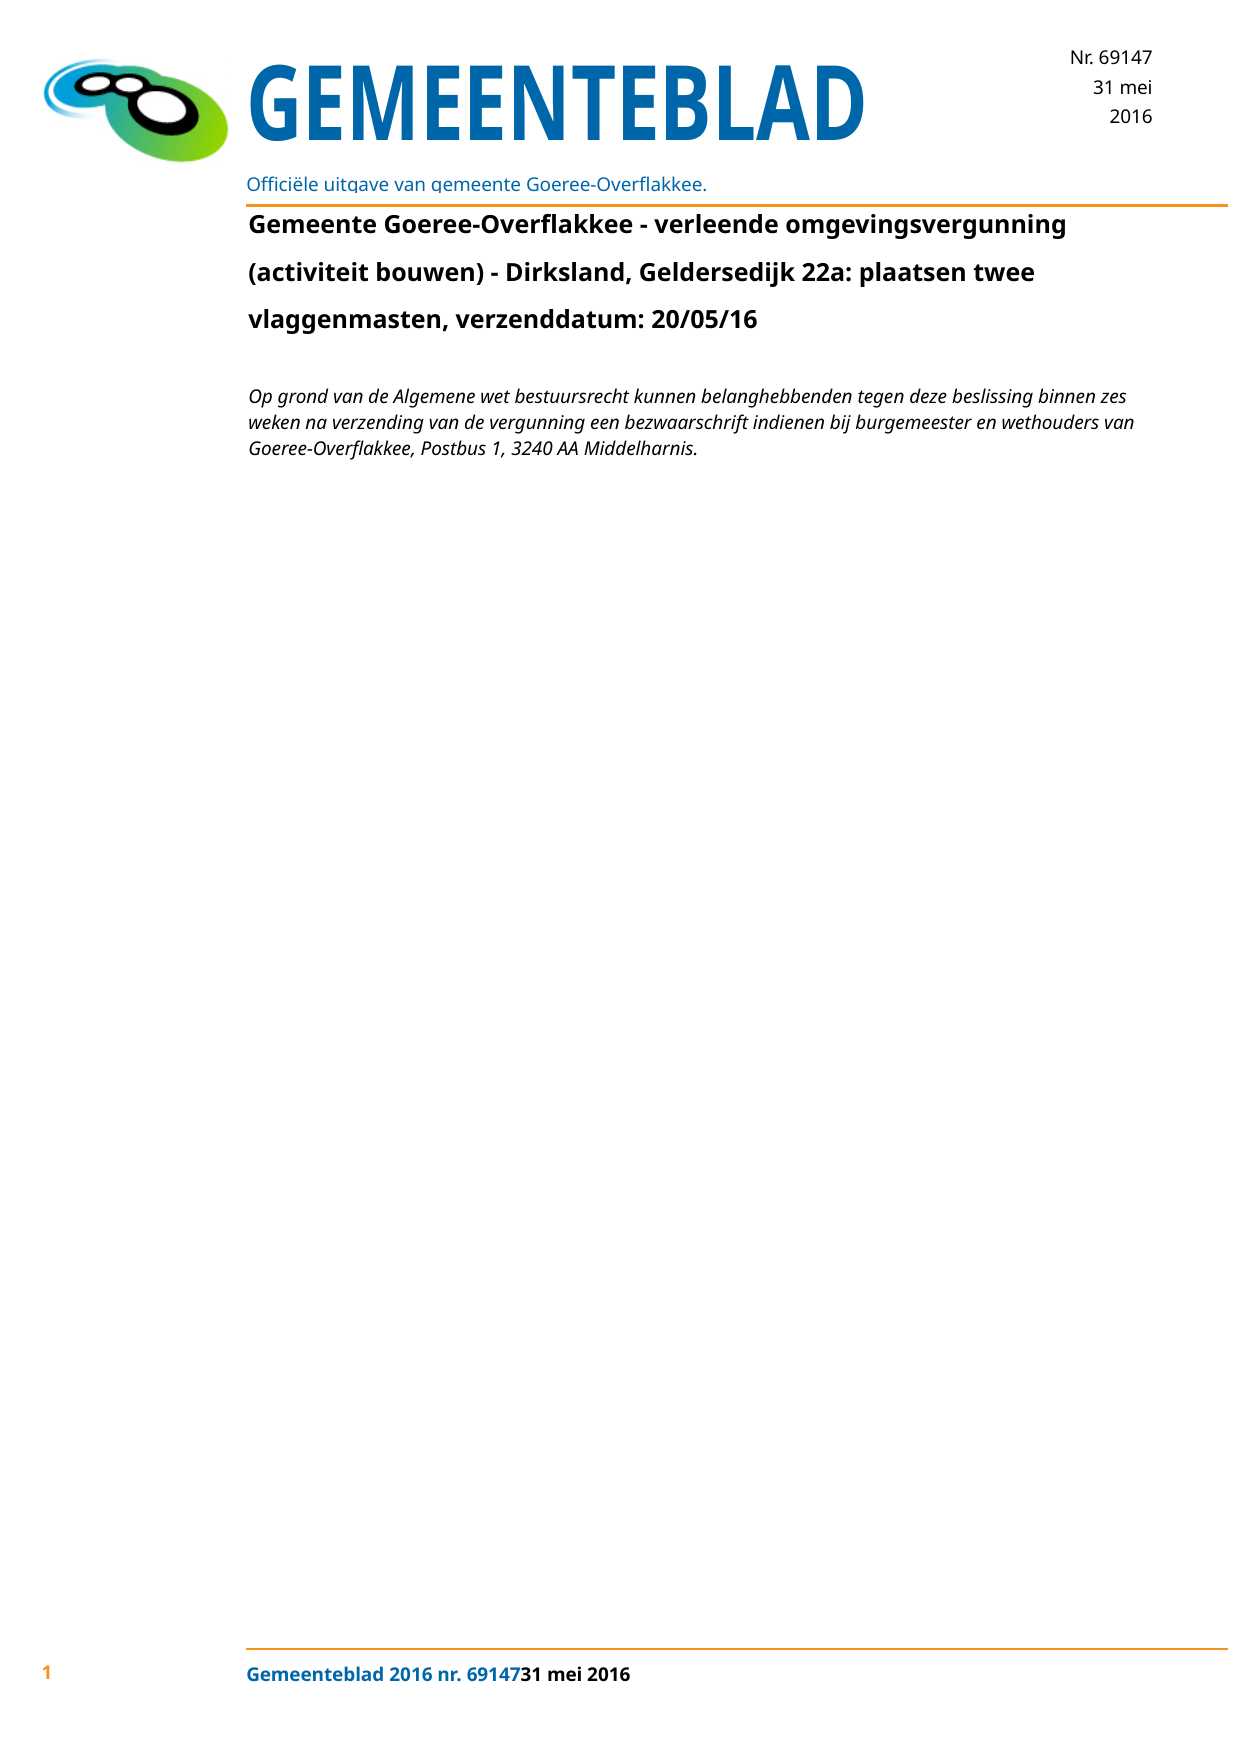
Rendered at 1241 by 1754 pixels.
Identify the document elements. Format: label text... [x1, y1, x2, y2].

text Op grond van de Algemene wet bestuursrecht kunnen belanghebbenden tegen deze beslissing binnen zes weken na verzending van de vergunning een bezwaarschrift indienen bij burgemeester en wethouders van Goeree-Overflakkee, Postbus 1, 3240 AA Middelharnis. [248, 384, 1152, 461]
text Gemeente Goeree-Overflakkee - verleende omgevingsvergunning (activiteit bouwen) - Dirksland, Geldersedijk 22a: plaatsen twee vlaggenmasten, verzenddatum: 20/05/16 [248, 207, 1152, 336]
picture [41, 47, 231, 172]
